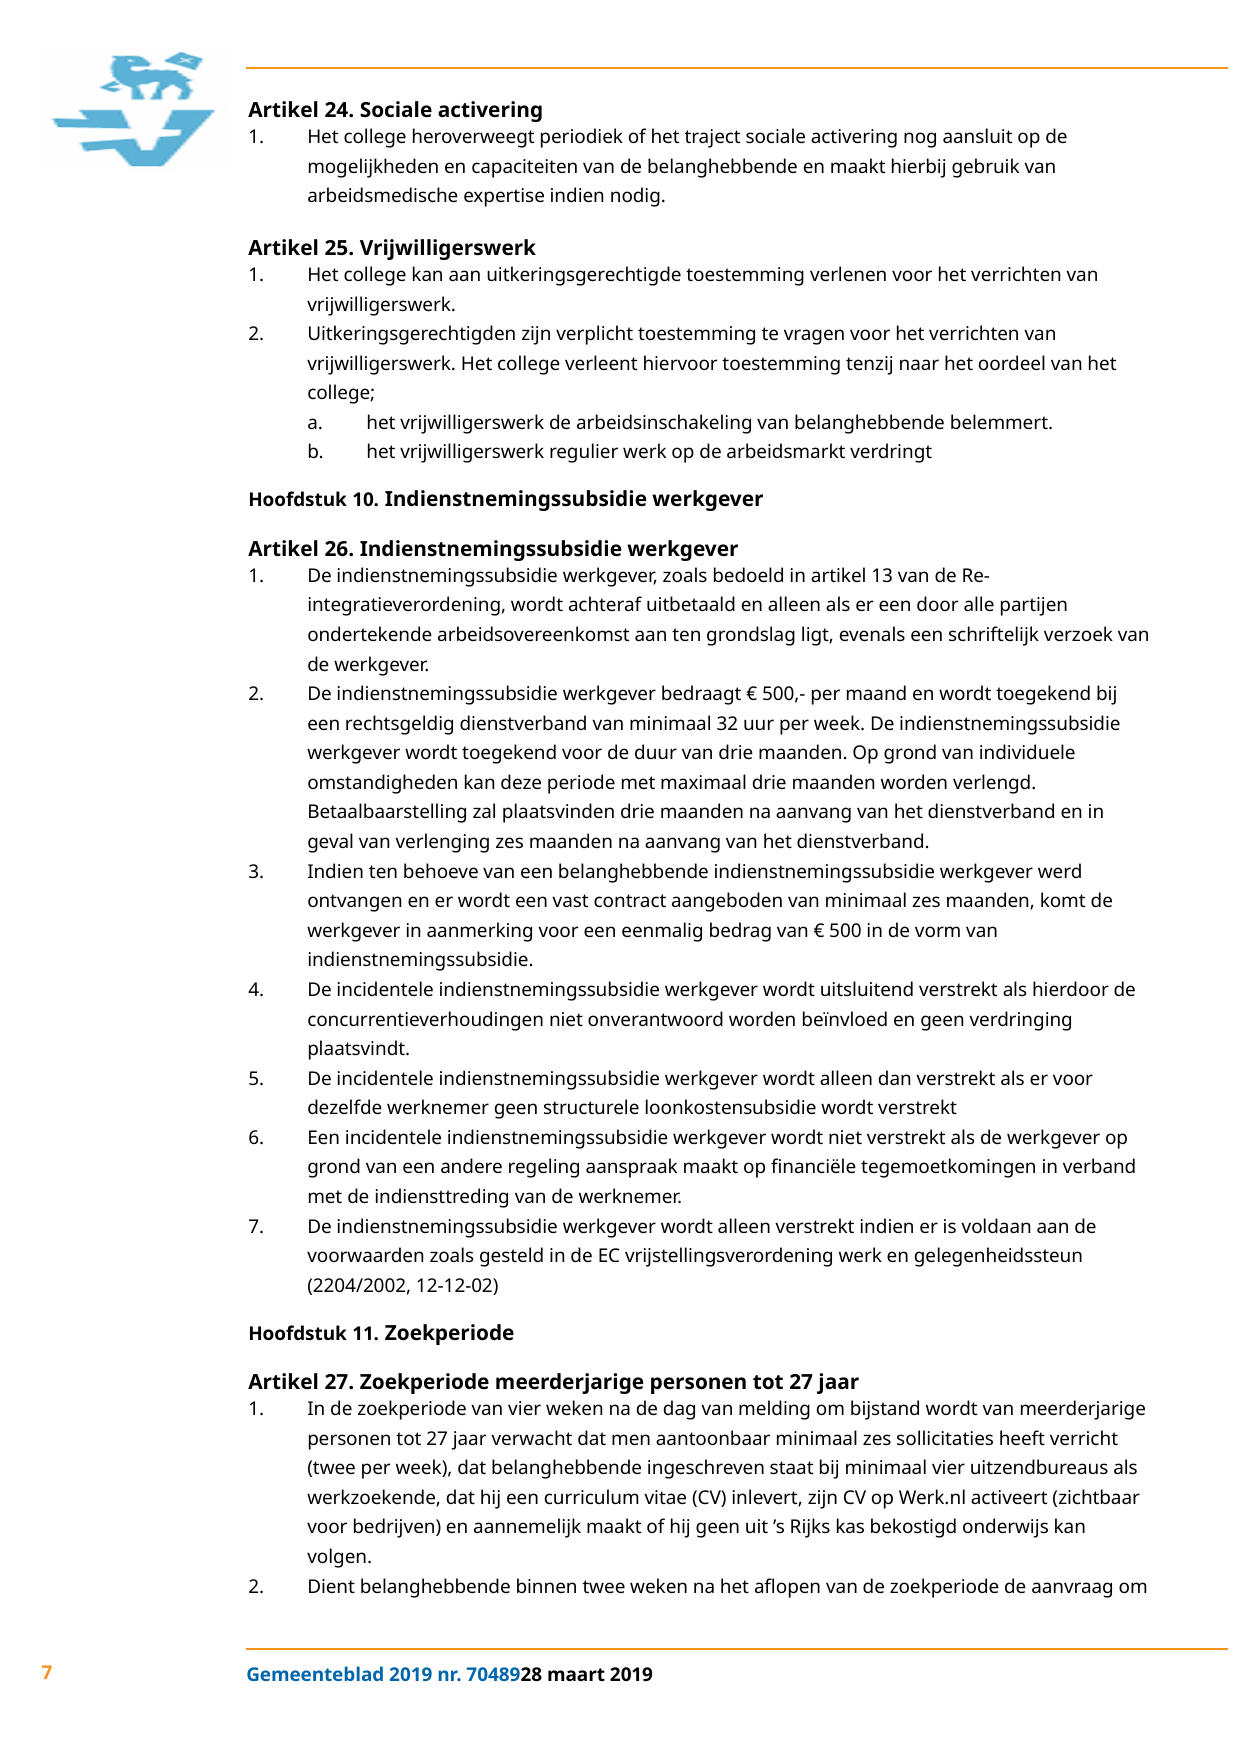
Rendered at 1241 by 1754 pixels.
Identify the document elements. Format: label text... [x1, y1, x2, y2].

list het vrijwilligerswerk de arbeidsinschakeling van belanghebbende belemmert. [307, 409, 1152, 435]
picture [41, 47, 231, 172]
list het vrijwilligerswerk regulier werk op de arbeidsmarkt verdringt [307, 439, 1152, 464]
text Artikel 25. Vrijwilligerswerk [248, 233, 1152, 261]
list Het college heroverweegt periodiek of het traject sociale activering nog aansluit op de mogelijkheden en capaciteiten van de belanghebbende en maakt hierbij gebruik van arbeidsmedische expertise indien nodig. [248, 123, 1152, 208]
text Artikel 26. Indienstnemingssubsidie werkgever [248, 534, 1152, 562]
list De incidentele indienstnemingssubsidie werkgever wordt uitsluitend verstrekt als hierdoor de concurrentieverhoudingen niet onverantwoord worden beïnvloed en geen verdringing plaatsvindt. [248, 976, 1152, 1061]
list Het college kan aan uitkeringsgerechtigde toestemming verlenen voor het verrichten van vrijwilligerswerk. [248, 261, 1152, 317]
list Een incidentele indienstnemingssubsidie werkgever wordt niet verstrekt als de werkgever op grond van een andere regeling aanspraak maakt op financiële tegemoetkomingen in verband met de indiensttreding van de werknemer. [248, 1124, 1152, 1209]
text Hoofdstuk 11. Zoekperiode [248, 1318, 1152, 1346]
text Artikel 27. Zoekperiode meerderjarige personen tot 27 jaar [248, 1367, 1152, 1395]
list De indienstnemingssubsidie werkgever wordt alleen verstrekt indien er is voldaan aan de voorwaarden zoals gesteld in de EC vrijstellingsverordening werk en gelegenheidssteun (2204/2002, 12-12-02) [248, 1213, 1152, 1298]
list De indienstnemingssubsidie werkgever bedraagt € 500,- per maand en wordt toegekend bij een rechtsgeldig dienstverband van minimaal 32 uur per week. De indienstnemingssubsidie werkgever wordt toegekend voor de duur van drie maanden. Op grond van individuele omstandigheden kan deze periode met maximaal drie maanden worden verlengd. Betaalbaarstelling zal plaatsvinden drie maanden na aanvang van het dienstverband en in geval van verlenging zes maanden na aanvang van het dienstverband. [248, 680, 1152, 854]
list De incidentele indienstnemingssubsidie werkgever wordt alleen dan verstrekt als er voor dezelfde werknemer geen structurele loonkostensubsidie wordt verstrekt [248, 1065, 1152, 1120]
list Dient belanghebbende binnen twee weken na het aflopen van de zoekperiode de aanvraag om [248, 1573, 1152, 1599]
list Indien ten behoeve van een belanghebbende indienstnemingssubsidie werkgever werd ontvangen en er wordt een vast contract aangeboden van minimaal zes maanden, komt de werkgever in aanmerking voor een eenmalig bedrag van € 500 in de vorm van indienstnemingssubsidie. [248, 858, 1152, 972]
list De indienstnemingssubsidie werkgever, zoals bedoeld in artikel 13 van de Re-integratieverordening, wordt achteraf uitbetaald en alleen als er een door alle partijen ondertekende arbeidsovereenkomst aan ten grondslag ligt, evenals een schriftelijk verzoek van de werkgever. [248, 562, 1152, 677]
text Hoofdstuk 10. Indienstnemingssubsidie werkgever [248, 484, 1152, 513]
text Artikel 24. Sociale activering [248, 95, 1152, 123]
list Uitkeringsgerechtigden zijn verplicht toestemming te vragen voor het verrichten van vrijwilligerswerk. Het college verleent hiervoor toestemming tenzij naar het oordeel van het college; [248, 320, 1152, 405]
list In de zoekperiode van vier weken na de dag van melding om bijstand wordt van meerderjarige personen tot 27 jaar verwacht dat men aantoonbaar minimaal zes sollicitaties heeft verricht (twee per week), dat belanghebbende ingeschreven staat bij minimaal vier uitzendbureaus als werkzoekende, dat hij een curriculum vitae (CV) inlevert, zijn CV op Werk.nl activeert (zichtbaar voor bedrijven) en aannemelijk maakt of hij geen uit ’s Rijks kas bekostigd onderwijs kan volgen. [248, 1395, 1152, 1569]
